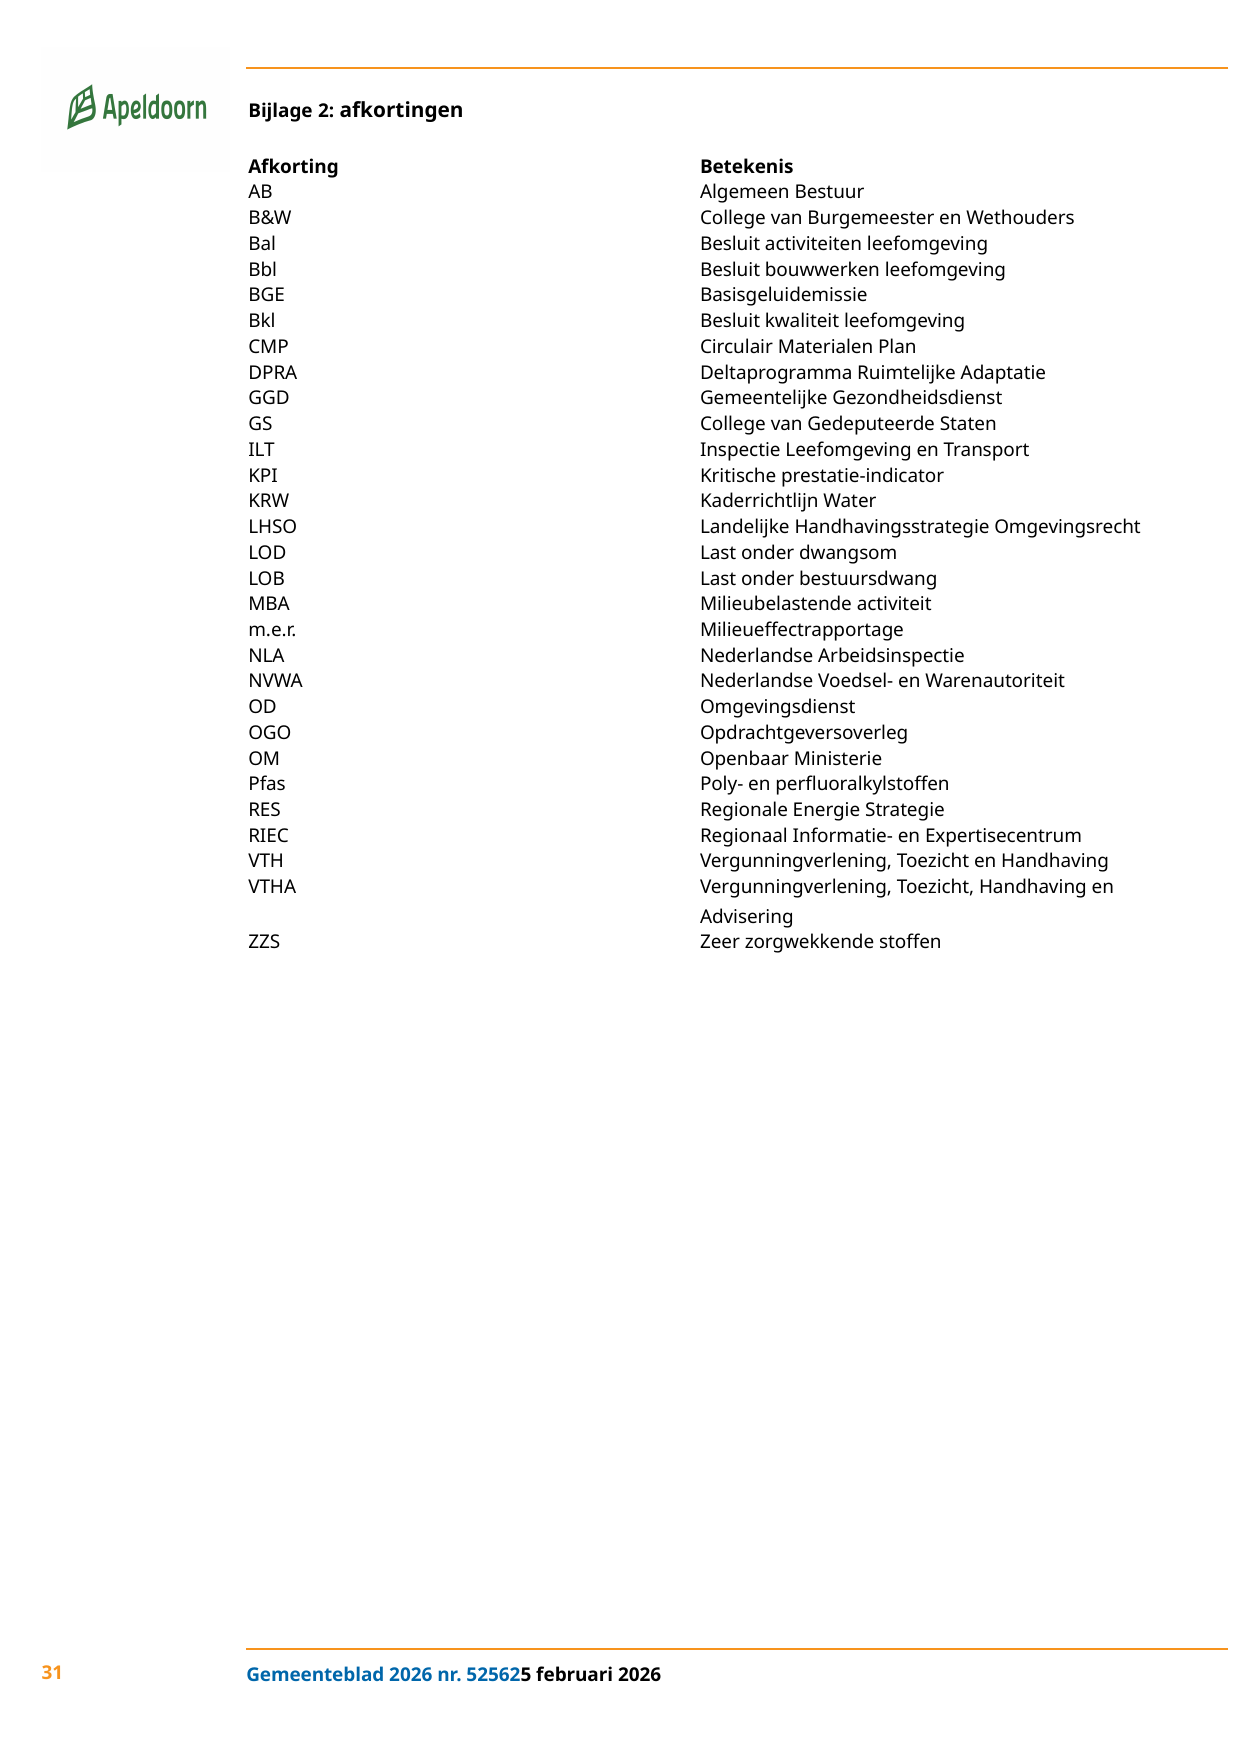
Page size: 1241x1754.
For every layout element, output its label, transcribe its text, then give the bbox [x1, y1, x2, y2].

table_cell Pfas [248, 771, 700, 796]
table_cell ZZS [248, 929, 700, 954]
table_cell Openbaar Ministerie [700, 745, 1152, 771]
table_cell Bkl [248, 308, 700, 333]
table_cell Omgevingsdienst [700, 693, 1152, 719]
table_cell OM [248, 745, 700, 771]
table_cell Circulair Materialen Plan [700, 333, 1152, 359]
table_cell Milieueffectrapportage [700, 616, 1152, 642]
table_cell NVWA [248, 668, 700, 693]
table_cell Bbl [248, 256, 700, 282]
table_cell College van Gedeputeerde Staten [700, 410, 1152, 436]
table_cell Regionaal Informatie- en Expertisecentrum [700, 822, 1152, 848]
table_cell Vergunningverlening, Toezicht en Handhaving [700, 848, 1152, 873]
table_header Afkorting [248, 153, 700, 179]
table_cell GS [248, 410, 700, 436]
table_cell Besluit kwaliteit leefomgeving [700, 308, 1152, 333]
table_cell ILT [248, 436, 700, 462]
table_cell Bal [248, 230, 700, 256]
table_cell Gemeentelijke Gezondheidsdienst [700, 385, 1152, 410]
table_cell Milieubelastende activiteit [700, 590, 1152, 616]
table_cell Regionale Energie Strategie [700, 796, 1152, 822]
table_cell RES [248, 796, 700, 822]
table_cell Basisgeluidemissie [700, 282, 1152, 307]
table_cell Nederlandse Arbeidsinspectie [700, 642, 1152, 668]
table_cell LOB [248, 565, 700, 590]
picture [41, 47, 231, 172]
table_cell BGE [248, 282, 700, 307]
text Bijlage 2: afkortingen [248, 95, 1152, 123]
table_cell DPRA [248, 359, 700, 384]
table_cell Kaderrichtlijn Water [700, 488, 1152, 513]
table_cell RIEC [248, 822, 700, 848]
table_cell B&W [248, 205, 700, 230]
table_cell KPI [248, 462, 700, 487]
table_cell m.e.r. [248, 616, 700, 642]
table_cell GGD [248, 385, 700, 410]
table_cell Kritische prestatie-indicator [700, 462, 1152, 487]
table_cell Landelijke Handhavingsstrategie Omgevingsrecht [700, 513, 1152, 539]
table_cell Besluit activiteiten leefomgeving [700, 230, 1152, 256]
table_cell OGO [248, 719, 700, 745]
table_cell NLA [248, 642, 700, 668]
table_cell Algemeen Bestuur [700, 179, 1152, 204]
table_cell AB [248, 179, 700, 204]
table_cell College van Burgemeester en Wethouders [700, 205, 1152, 230]
table_cell LHSO [248, 513, 700, 539]
table_cell Nederlandse Voedsel- en Warenautoriteit [700, 668, 1152, 693]
table_cell Poly- en perfluoralkylstoffen [700, 771, 1152, 796]
table_cell Last onder bestuursdwang [700, 565, 1152, 590]
table_cell Opdrachtgeversoverleg [700, 719, 1152, 745]
table_cell Vergunningverlening, Toezicht, Handhaving en Advisering [700, 874, 1152, 929]
table_cell OD [248, 693, 700, 719]
table_cell Inspectie Leefomgeving en Transport [700, 436, 1152, 462]
table_cell Deltaprogramma Ruimtelijke Adaptatie [700, 359, 1152, 384]
table_header Betekenis [700, 153, 1152, 179]
table_cell MBA [248, 590, 700, 616]
table_cell Zeer zorgwekkende stoffen [700, 929, 1152, 954]
table_cell LOD [248, 539, 700, 565]
table_cell KRW [248, 488, 700, 513]
table_cell CMP [248, 333, 700, 359]
table_cell Last onder dwangsom [700, 539, 1152, 565]
table_cell Besluit bouwwerken leefomgeving [700, 256, 1152, 282]
table_cell VTHA [248, 874, 700, 929]
table_cell VTH [248, 848, 700, 873]
